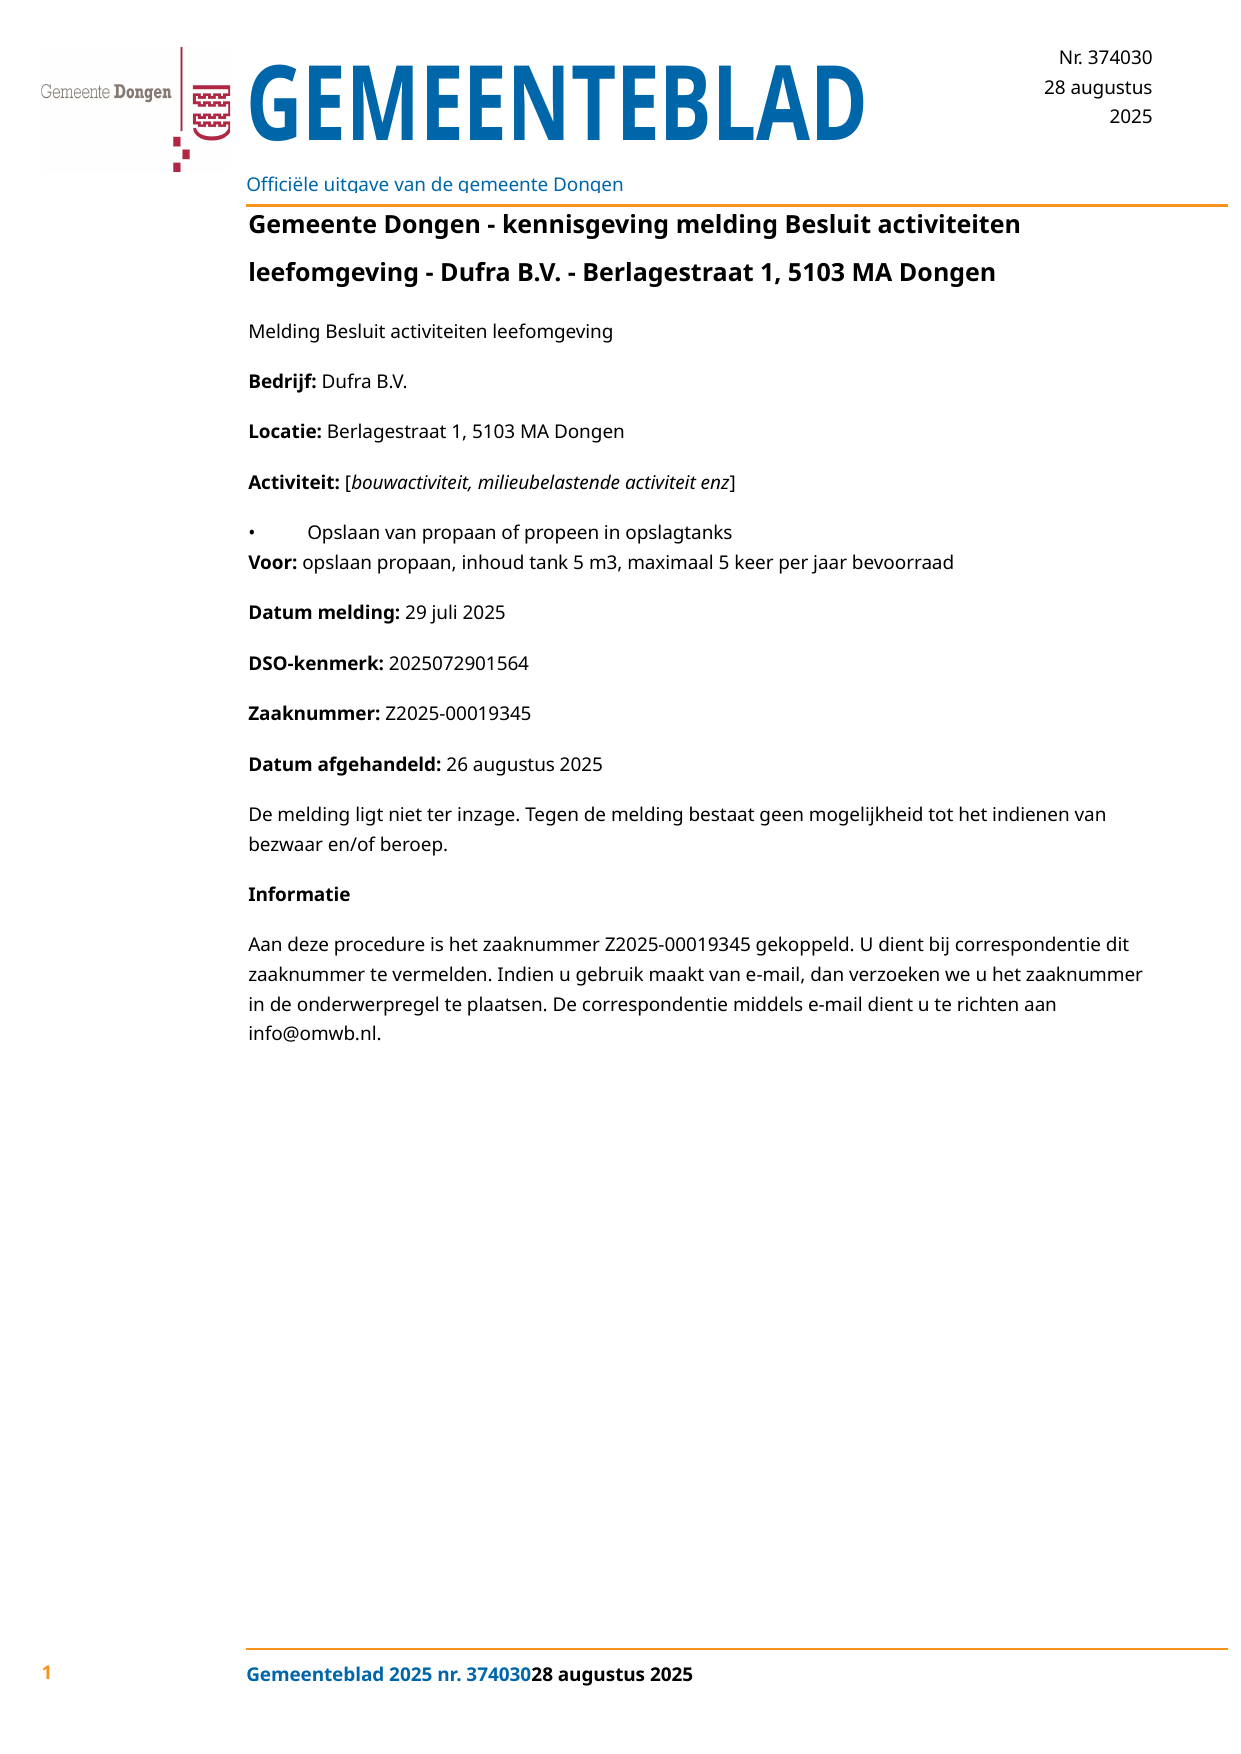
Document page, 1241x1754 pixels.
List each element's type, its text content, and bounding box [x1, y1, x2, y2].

text DSO-kenmerk: 2025072901564 [248, 650, 1152, 676]
text Activiteit: [bouwactiviteit, milieubelastende activiteit enz] [248, 469, 1152, 495]
text Datum melding: 29 juli 2025 [248, 599, 1152, 625]
text Gemeente Dongen - kennisgeving melding Besluit activiteiten leefomgeving - Dufra B.V. - Berlagestraat 1, 5103 MA Dongen [248, 207, 1152, 288]
text Locatie: Berlagestraat 1, 5103 MA Dongen [248, 419, 1152, 444]
picture [41, 47, 231, 172]
text Zaaknummer: Z2025-00019345 [248, 700, 1152, 726]
list Opslaan van propaan of propeen in opslagtanks [248, 519, 1152, 545]
text Melding Besluit activiteiten leefomgeving [248, 318, 1152, 344]
text Voor: opslaan propaan, inhoud tank 5 m3, maximaal 5 keer per jaar bevoorraad [248, 549, 1152, 575]
text De melding ligt niet ter inzage. Tegen de melding bestaat geen mogelijkheid tot het indienen van bezwaar en/of beroep. [248, 801, 1152, 857]
text Bedrijf: Dufra B.V. [248, 368, 1152, 394]
text Aan deze procedure is het zaaknummer Z2025-00019345 gekoppeld. U dient bij correspondentie dit zaaknummer te vermelden. Indien u gebruik maakt van e-mail, dan verzoeken we u het zaaknummer in de onderwerpregel te plaatsen. De correspondentie middels e-mail dient u te richten aan info@omwb.nl. [248, 932, 1152, 1046]
text Datum afgehandeld: 26 augustus 2025 [248, 751, 1152, 777]
text Informatie [248, 881, 1152, 907]
